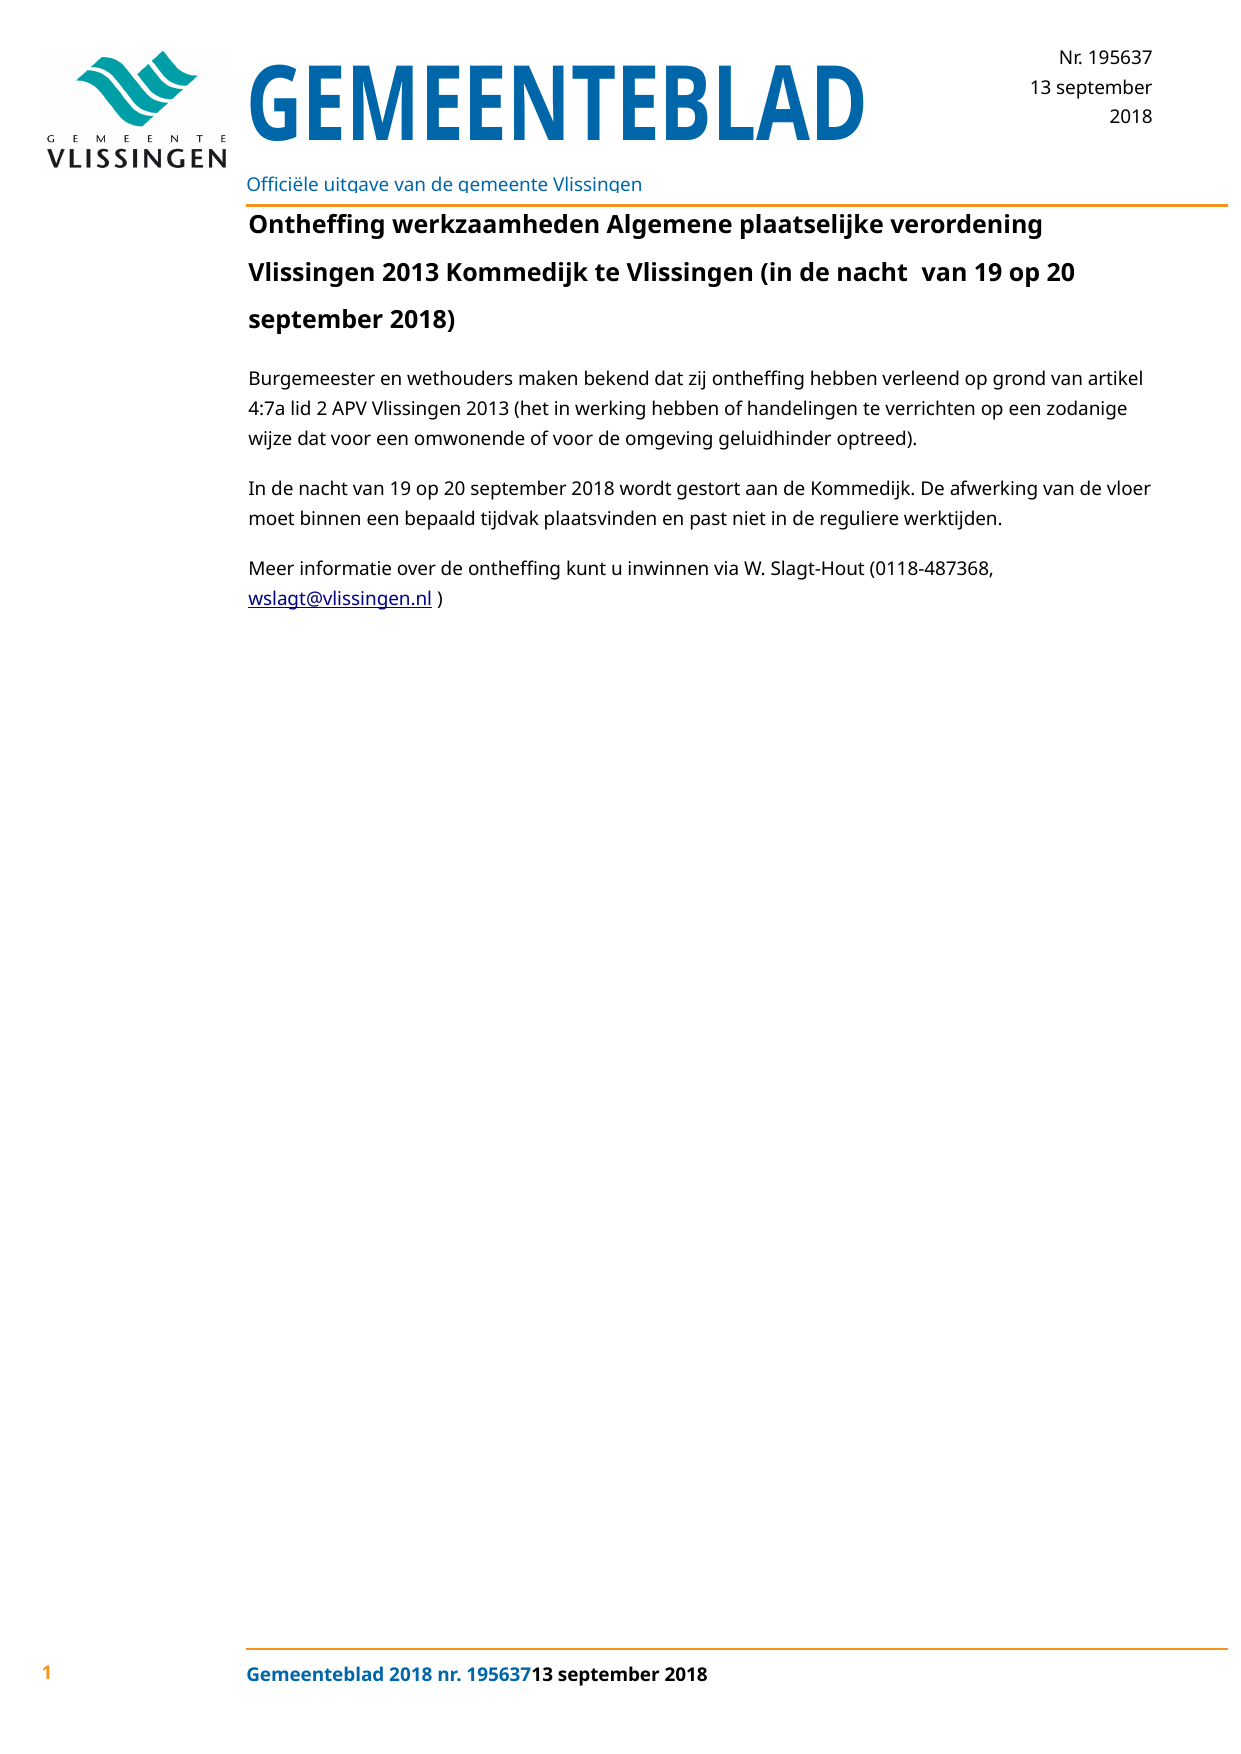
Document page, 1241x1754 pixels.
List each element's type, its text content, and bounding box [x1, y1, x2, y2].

text Meer informatie over de ontheffing kunt u inwinnen via W. Slagt-Hout (0118-487368, wslagt@vlissingen.nl ) [248, 555, 1152, 610]
text Burgemeester en wethouders maken bekend dat zij ontheffing hebben verleend op grond van artikel 4:7a lid 2 APV Vlissingen 2013 (het in werking hebben of handelingen te verrichten op een zodanige wijze dat voor een omwonende of voor de omgeving geluidhinder optreed). [248, 366, 1152, 450]
text Ontheffing werkzaamheden Algemene plaatselijke verordening Vlissingen 2013 Kommedijk te Vlissingen (in de nacht van 19 op 20 september 2018) [248, 207, 1152, 336]
picture [41, 47, 231, 172]
text In de nacht van 19 op 20 september 2018 wordt gestort aan de Kommedijk. De afwerking van de vloer moet binnen een bepaald tijdvak plaatsvinden en past niet in de reguliere werktijden. [248, 475, 1152, 530]
